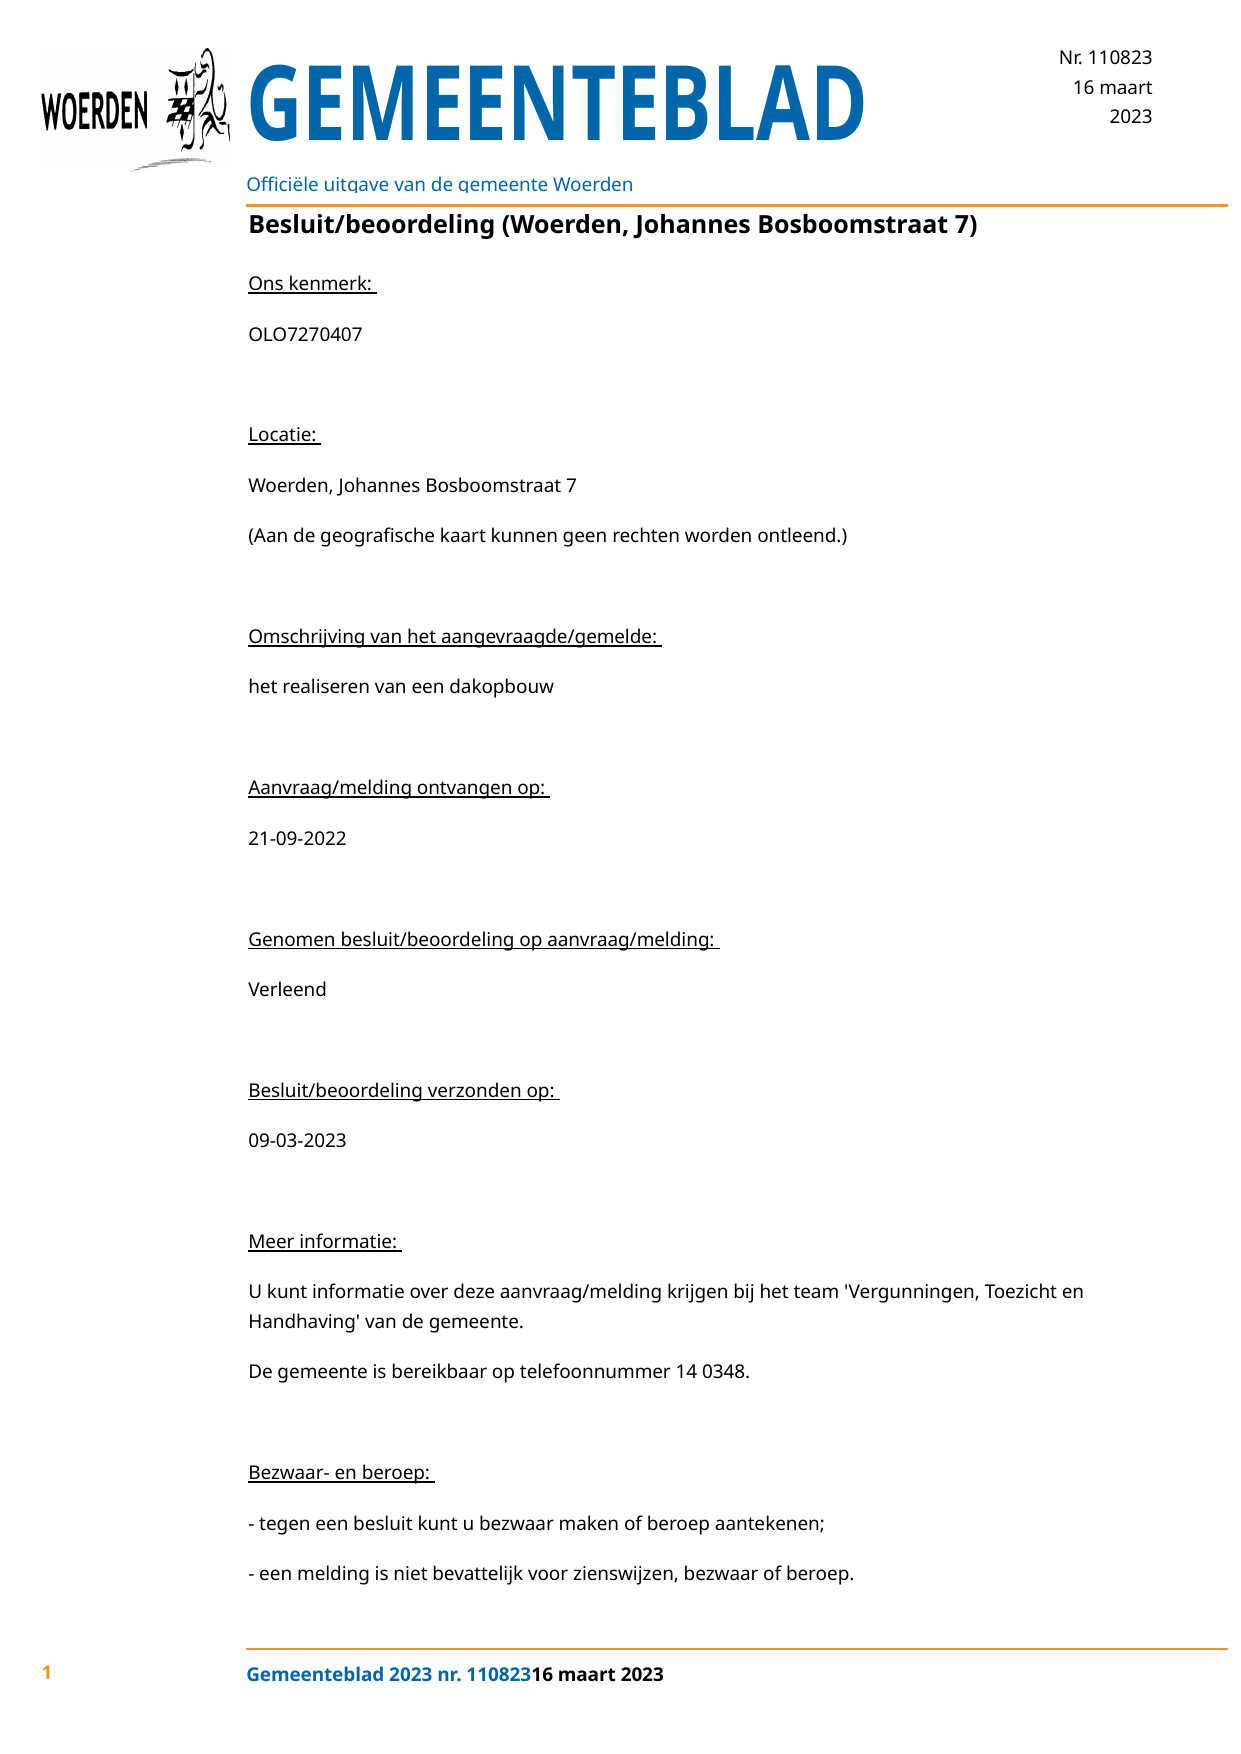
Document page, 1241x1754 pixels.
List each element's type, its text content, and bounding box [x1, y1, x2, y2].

text Besluit/beoordeling (Woerden, Johannes Bosboomstraat 7) [248, 207, 1152, 241]
text De gemeente is bereikbaar op telefoonnummer 14 0348. [248, 1359, 1152, 1384]
text Besluit/beoordeling verzonden op: [248, 1077, 1152, 1103]
text Ons kenmerk: [248, 270, 1152, 296]
text Bezwaar- en beroep: [248, 1459, 1152, 1485]
text Omschrijving van het aangevraagde/gemelde: [248, 623, 1152, 649]
text (Aan de geografische kaart kunnen geen rechten worden ontleend.) [248, 522, 1152, 548]
text Aanvraag/melding ontvangen op: [248, 774, 1152, 800]
text - tegen een besluit kunt u bezwaar maken of beroep aantekenen; [248, 1510, 1152, 1536]
text Locatie: [248, 422, 1152, 447]
text Verleend [248, 976, 1152, 1002]
text Meer informatie: [248, 1228, 1152, 1254]
text OLO7270407 [248, 321, 1152, 346]
text 21-09-2022 [248, 825, 1152, 851]
text Genomen besluit/beoordeling op aanvraag/melding: [248, 926, 1152, 951]
picture [41, 47, 231, 172]
text het realiseren van een dakopbouw [248, 674, 1152, 699]
text 09-03-2023 [248, 1127, 1152, 1153]
text U kunt informatie over deze aanvraag/melding krijgen bij het team 'Vergunningen, Toezicht en Handhaving' van de gemeente. [248, 1279, 1152, 1334]
text Woerden, Johannes Bosboomstraat 7 [248, 472, 1152, 498]
text - een melding is niet bevattelijk voor zienswijzen, bezwaar of beroep. [248, 1560, 1152, 1586]
